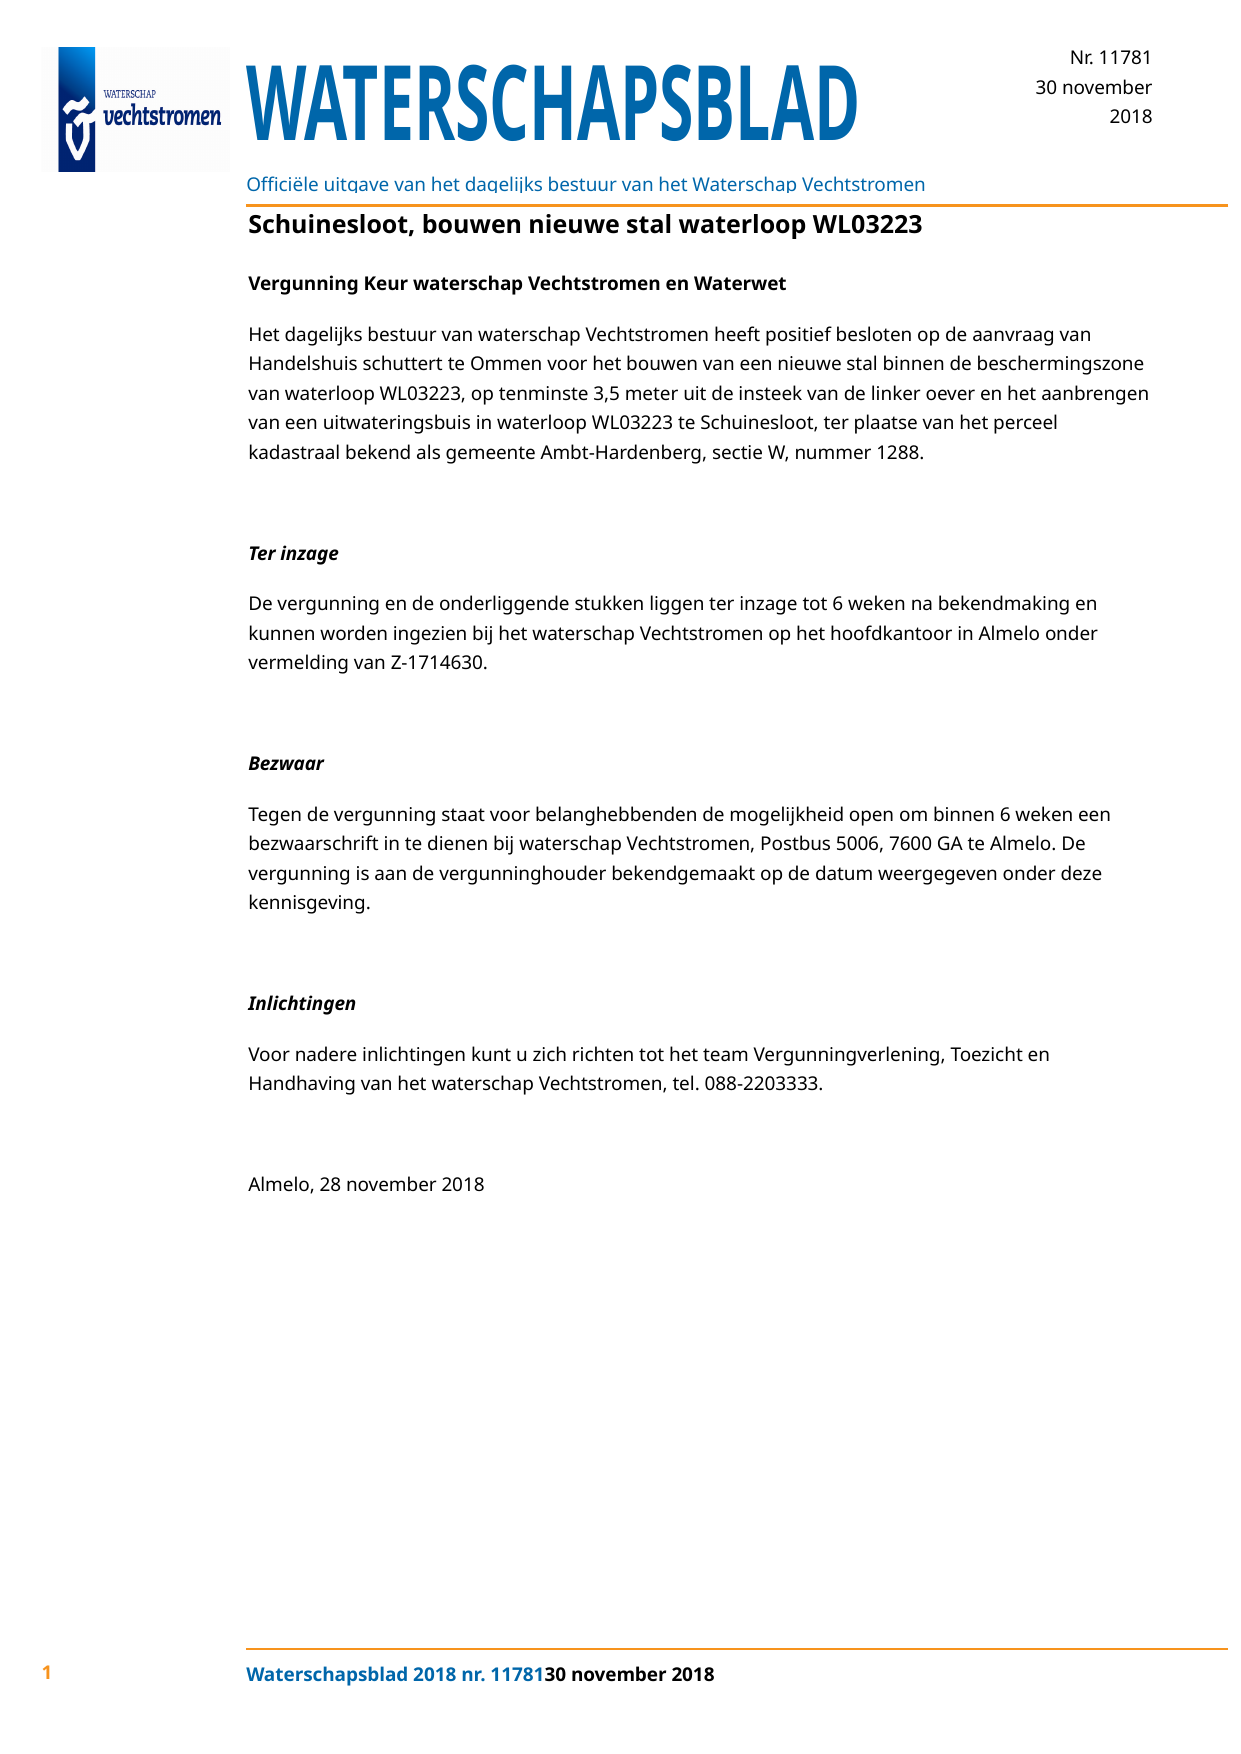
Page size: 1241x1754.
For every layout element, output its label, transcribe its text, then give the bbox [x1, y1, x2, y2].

text Schuinesloot, bouwen nieuwe stal waterloop WL03223 [248, 207, 1152, 241]
text De vergunning en de onderliggende stukken liggen ter inzage tot 6 weken na bekendmaking en kunnen worden ingezien bij het waterschap Vechtstromen op het hoofdkantoor in Almelo onder vermelding van Z-1714630. [248, 590, 1152, 675]
text Het dagelijks bestuur van waterschap Vechtstromen heeft positief besloten op de aanvraag van Handelshuis schuttert te Ommen voor het bouwen van een nieuwe stal binnen de beschermingszone van waterloop WL03223, op tenminste 3,5 meter uit de insteek van de linker oever en het aanbrengen van een uitwateringsbuis in waterloop WL03223 te Schuinesloot, ter plaatse van het perceel kadastraal bekend als gemeente Ambt-Hardenberg, sectie W, nummer 1288. [248, 321, 1152, 465]
text Vergunning Keur waterschap Vechtstromen en Waterwet [248, 270, 1152, 296]
picture [41, 47, 231, 172]
text Ter inzage [248, 540, 1152, 566]
text Voor nadere inlichtingen kunt u zich richten tot het team Vergunningverlening, Toezicht en Handhaving van het waterschap Vechtstromen, tel. 088-2203333. [248, 1041, 1152, 1096]
text Almelo, 28 november 2018 [248, 1171, 1152, 1197]
text Inlichtingen [248, 990, 1152, 1016]
text Tegen de vergunning staat voor belanghebbenden de mogelijkheid open om binnen 6 weken een bezwaarschrift in te dienen bij waterschap Vechtstromen, Postbus 5006, 7600 GA te Almelo. De vergunning is aan de vergunninghouder bekendgemaakt op de datum weergegeven onder deze kennisgeving. [248, 801, 1152, 915]
text Bezwaar [248, 750, 1152, 776]
